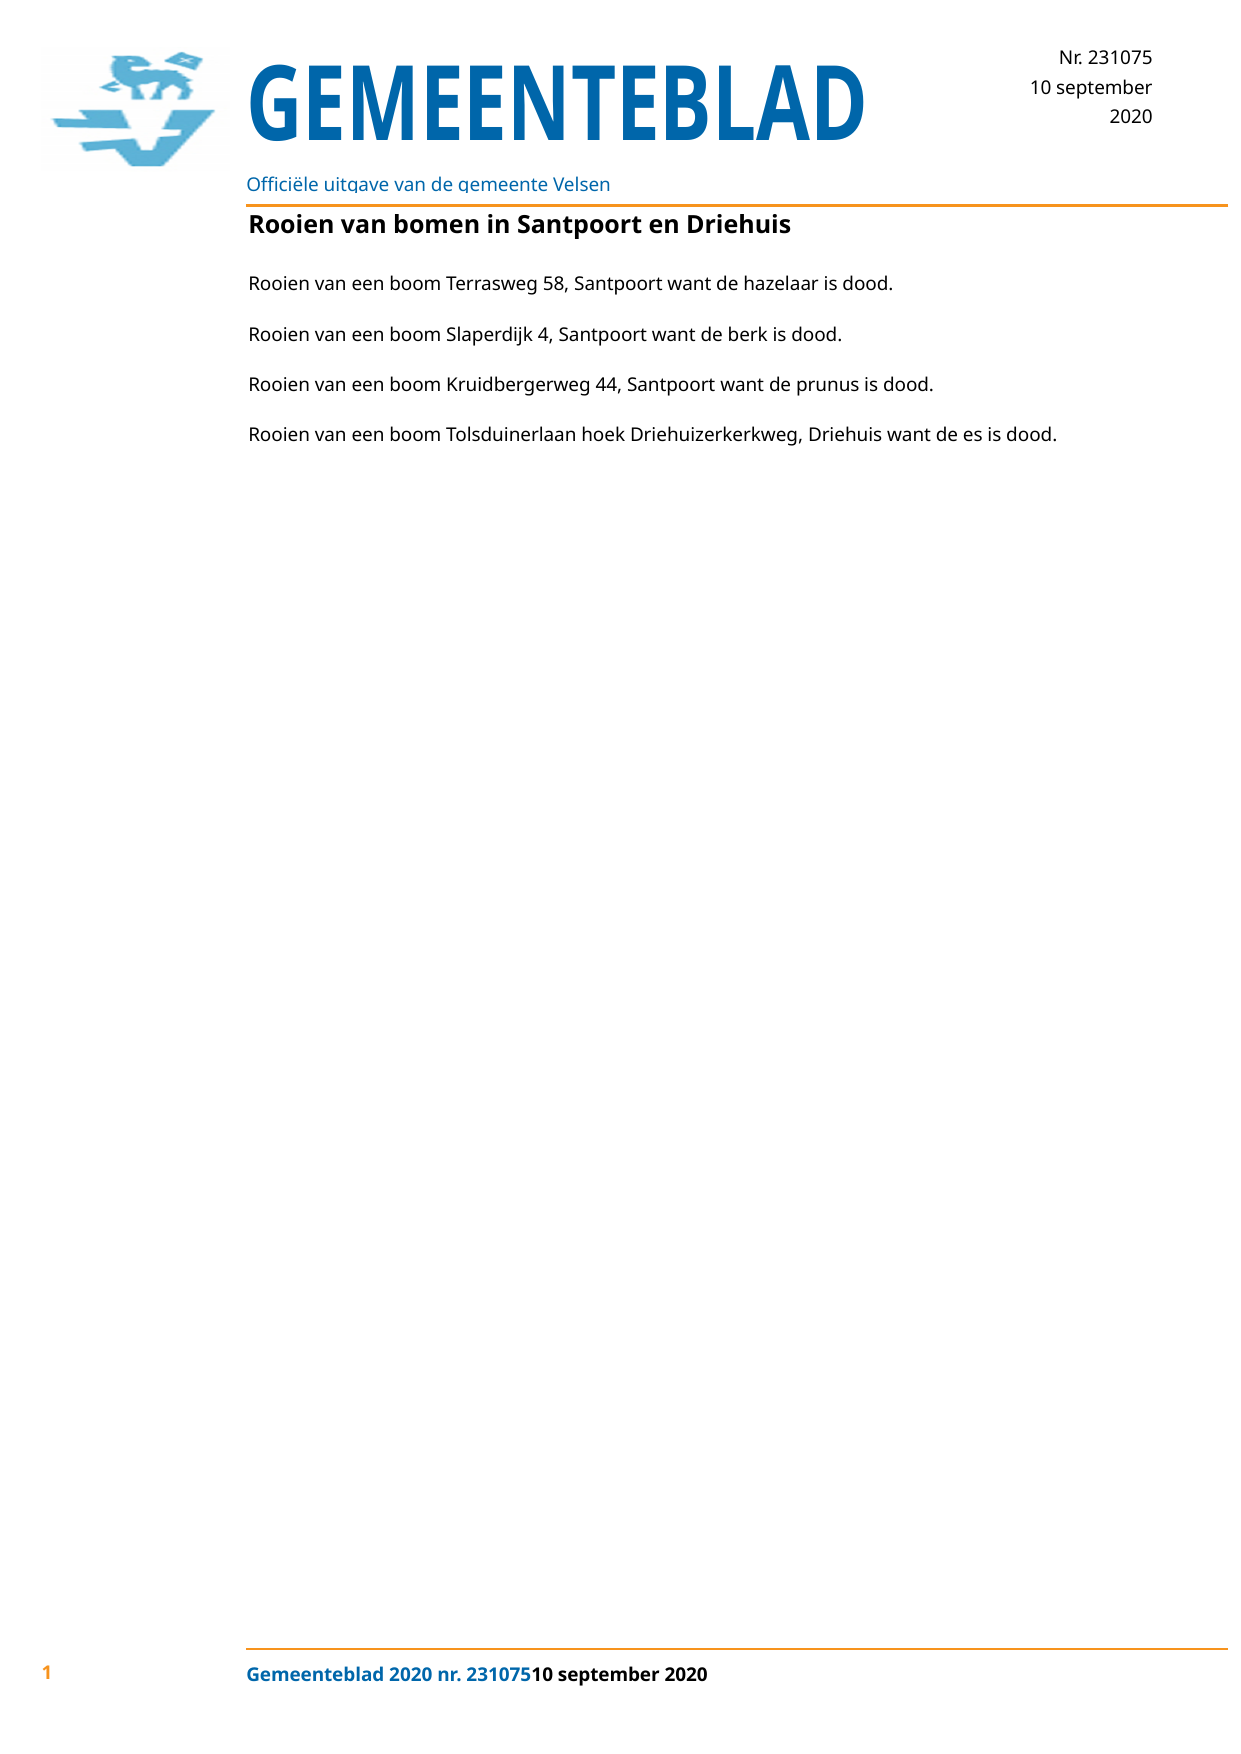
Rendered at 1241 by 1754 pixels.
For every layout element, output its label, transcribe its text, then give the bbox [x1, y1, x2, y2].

text Rooien van een boom Terrasweg 58, Santpoort want de hazelaar is dood. [248, 270, 1152, 296]
picture [41, 47, 231, 172]
text Rooien van een boom Kruidbergerweg 44, Santpoort want de prunus is dood. [248, 371, 1152, 397]
text Rooien van bomen in Santpoort en Driehuis [248, 207, 1152, 241]
text Rooien van een boom Slaperdijk 4, Santpoort want de berk is dood. [248, 321, 1152, 346]
text Rooien van een boom Tolsduinerlaan hoek Driehuizerkerkweg, Driehuis want de es is dood. [248, 422, 1152, 447]
